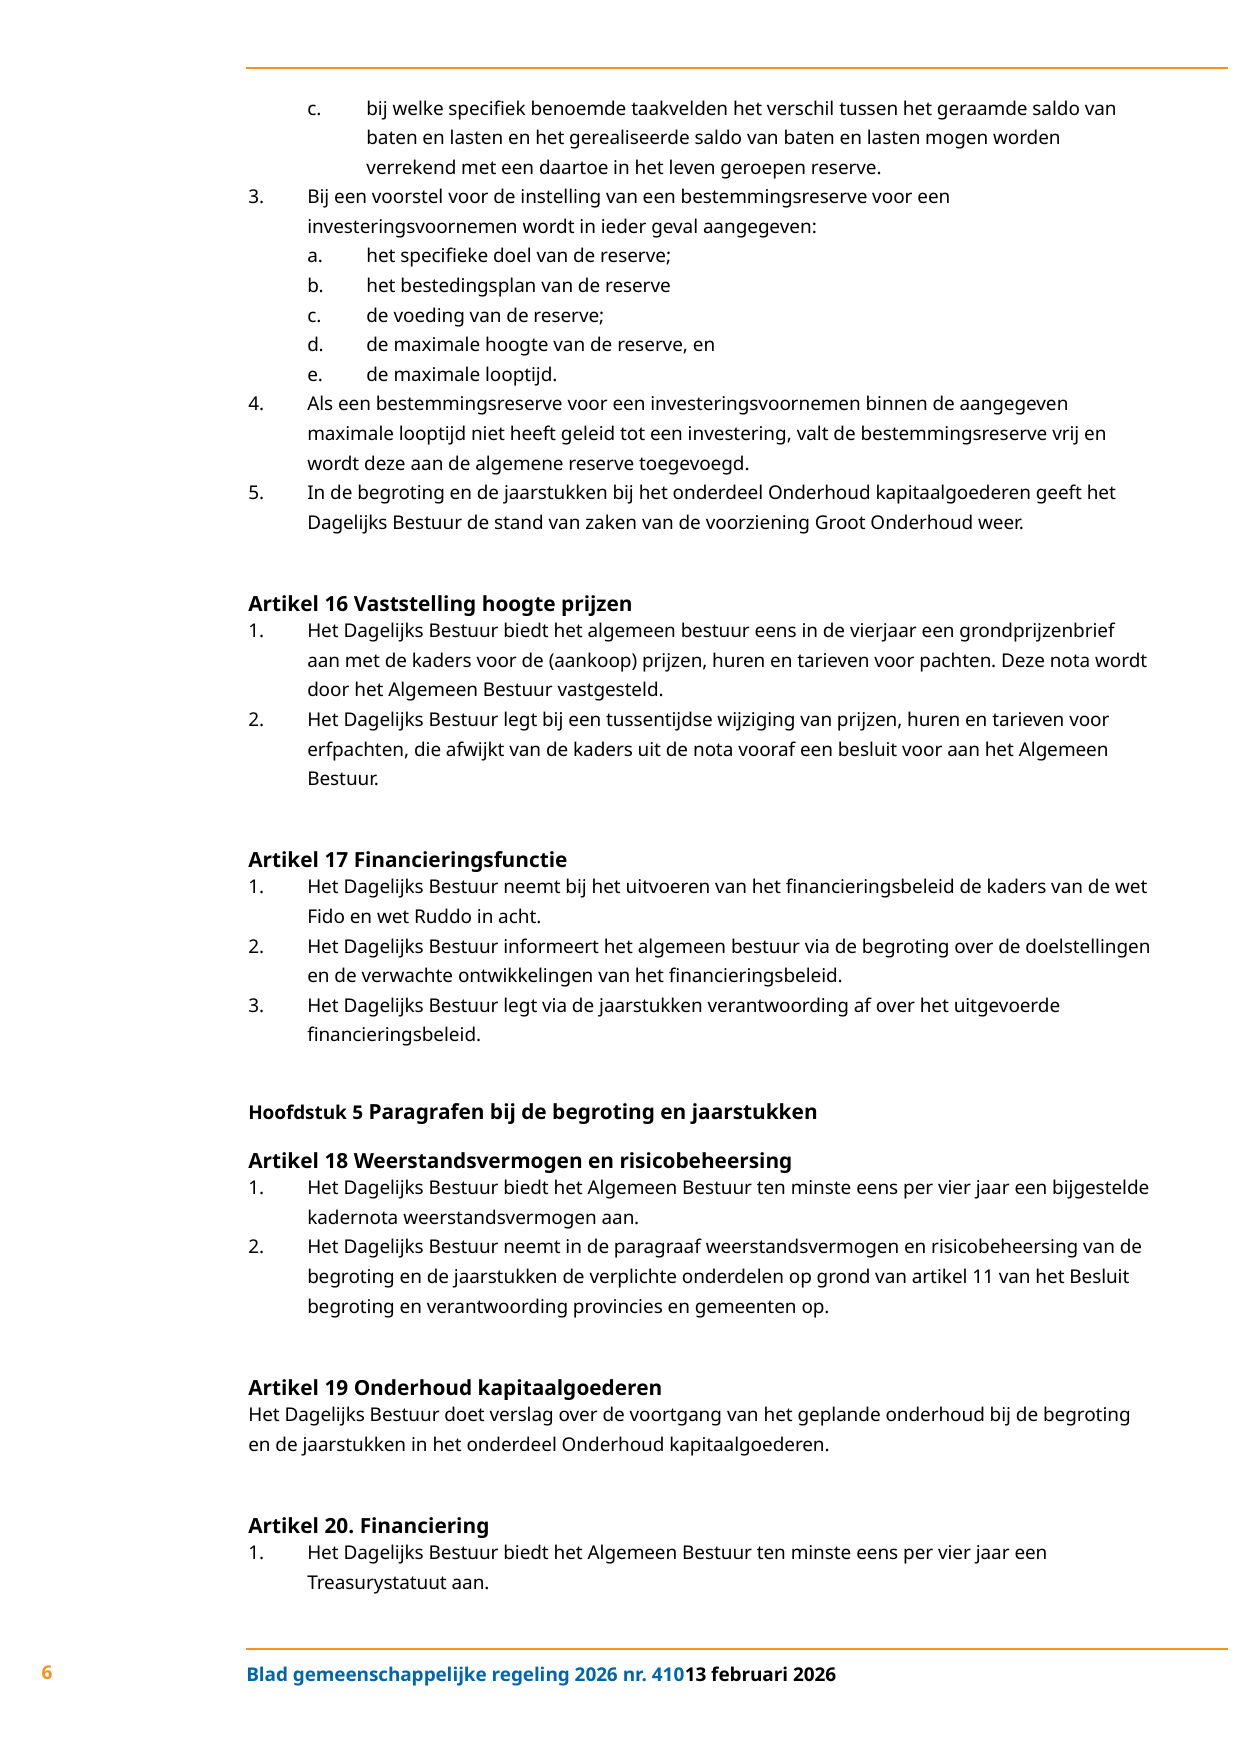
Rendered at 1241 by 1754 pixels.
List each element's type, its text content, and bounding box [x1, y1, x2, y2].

text Het Dagelijks Bestuur doet verslag over de voortgang van het geplande onderhoud bij de begroting en de jaarstukken in het onderdeel Onderhoud kapitaalgoederen. [248, 1401, 1152, 1457]
list Het Dagelijks Bestuur legt bij een tussentijdse wijziging van prijzen, huren en tarieven voor erfpachten, die afwijkt van de kaders uit de nota vooraf een besluit voor aan het Algemeen Bestuur. [248, 706, 1152, 791]
list Het Dagelijks Bestuur legt via de jaarstukken verantwoording af over het uitgevoerde financieringsbeleid. [248, 992, 1152, 1047]
list de voeding van de reserve; [307, 302, 1152, 328]
list Als een bestemmingsreserve voor een investeringsvoornemen binnen de aangegeven maximale looptijd niet heeft geleid tot een investering, valt de bestemmingsreserve vrij en wordt deze aan de algemene reserve toegevoegd. [248, 391, 1152, 476]
list Bij een voorstel voor de instelling van een bestemmingsreserve voor een investeringsvoornemen wordt in ieder geval aangegeven: [248, 183, 1152, 239]
text Artikel 19 Onderhoud kapitaalgoederen [248, 1373, 1152, 1401]
text Artikel 17 Financieringsfunctie [248, 845, 1152, 874]
list Het Dagelijks Bestuur biedt het Algemeen Bestuur ten minste eens per vier jaar een Treasurystatuut aan. [248, 1539, 1152, 1595]
list Het Dagelijks Bestuur neemt in de paragraaf weerstandsvermogen en risicobeheersing van de begroting en de jaarstukken de verplichte onderdelen op grond van artikel 11 van het Besluit begroting en verantwoording provincies en gemeenten op. [248, 1234, 1152, 1319]
text Artikel 16 Vaststelling hoogte prijzen [248, 589, 1152, 617]
list het specifieke doel van de reserve; [307, 243, 1152, 268]
list Het Dagelijks Bestuur informeert het algemeen bestuur via de begroting over de doelstellingen en de verwachte ontwikkelingen van het financieringsbeleid. [248, 933, 1152, 988]
list In de begroting en de jaarstukken bij het onderdeel Onderhoud kapitaalgoederen geeft het Dagelijks Bestuur de stand van zaken van de voorziening Groot Onderhoud weer. [248, 479, 1152, 535]
list bij welke specifiek benoemde taakvelden het verschil tussen het geraamde saldo van baten en lasten en het gerealiseerde saldo van baten en lasten mogen worden verrekend met een daartoe in het leven geroepen reserve. [307, 95, 1152, 180]
list de maximale hoogte van de reserve, en [307, 331, 1152, 357]
text Artikel 20. Financiering [248, 1511, 1152, 1539]
list het bestedingsplan van de reserve [307, 272, 1152, 298]
list de maximale looptijd. [307, 361, 1152, 387]
text Artikel 18 Weerstandsvermogen en risicobeheersing [248, 1146, 1152, 1174]
list Het Dagelijks Bestuur biedt het algemeen bestuur eens in de vierjaar een grondprijzenbrief aan met de kaders voor de (aankoop) prijzen, huren en tarieven voor pachten. Deze nota wordt door het Algemeen Bestuur vastgesteld. [248, 617, 1152, 702]
list Het Dagelijks Bestuur neemt bij het uitvoeren van het financieringsbeleid de kaders van de wet Fido en wet Ruddo in acht. [248, 874, 1152, 929]
list Het Dagelijks Bestuur biedt het Algemeen Bestuur ten minste eens per vier jaar een bijgestelde kadernota weerstandsvermogen aan. [248, 1174, 1152, 1230]
picture [41, 47, 231, 172]
text Hoofdstuk 5 Paragrafen bij de begroting en jaarstukken [248, 1097, 1152, 1125]
